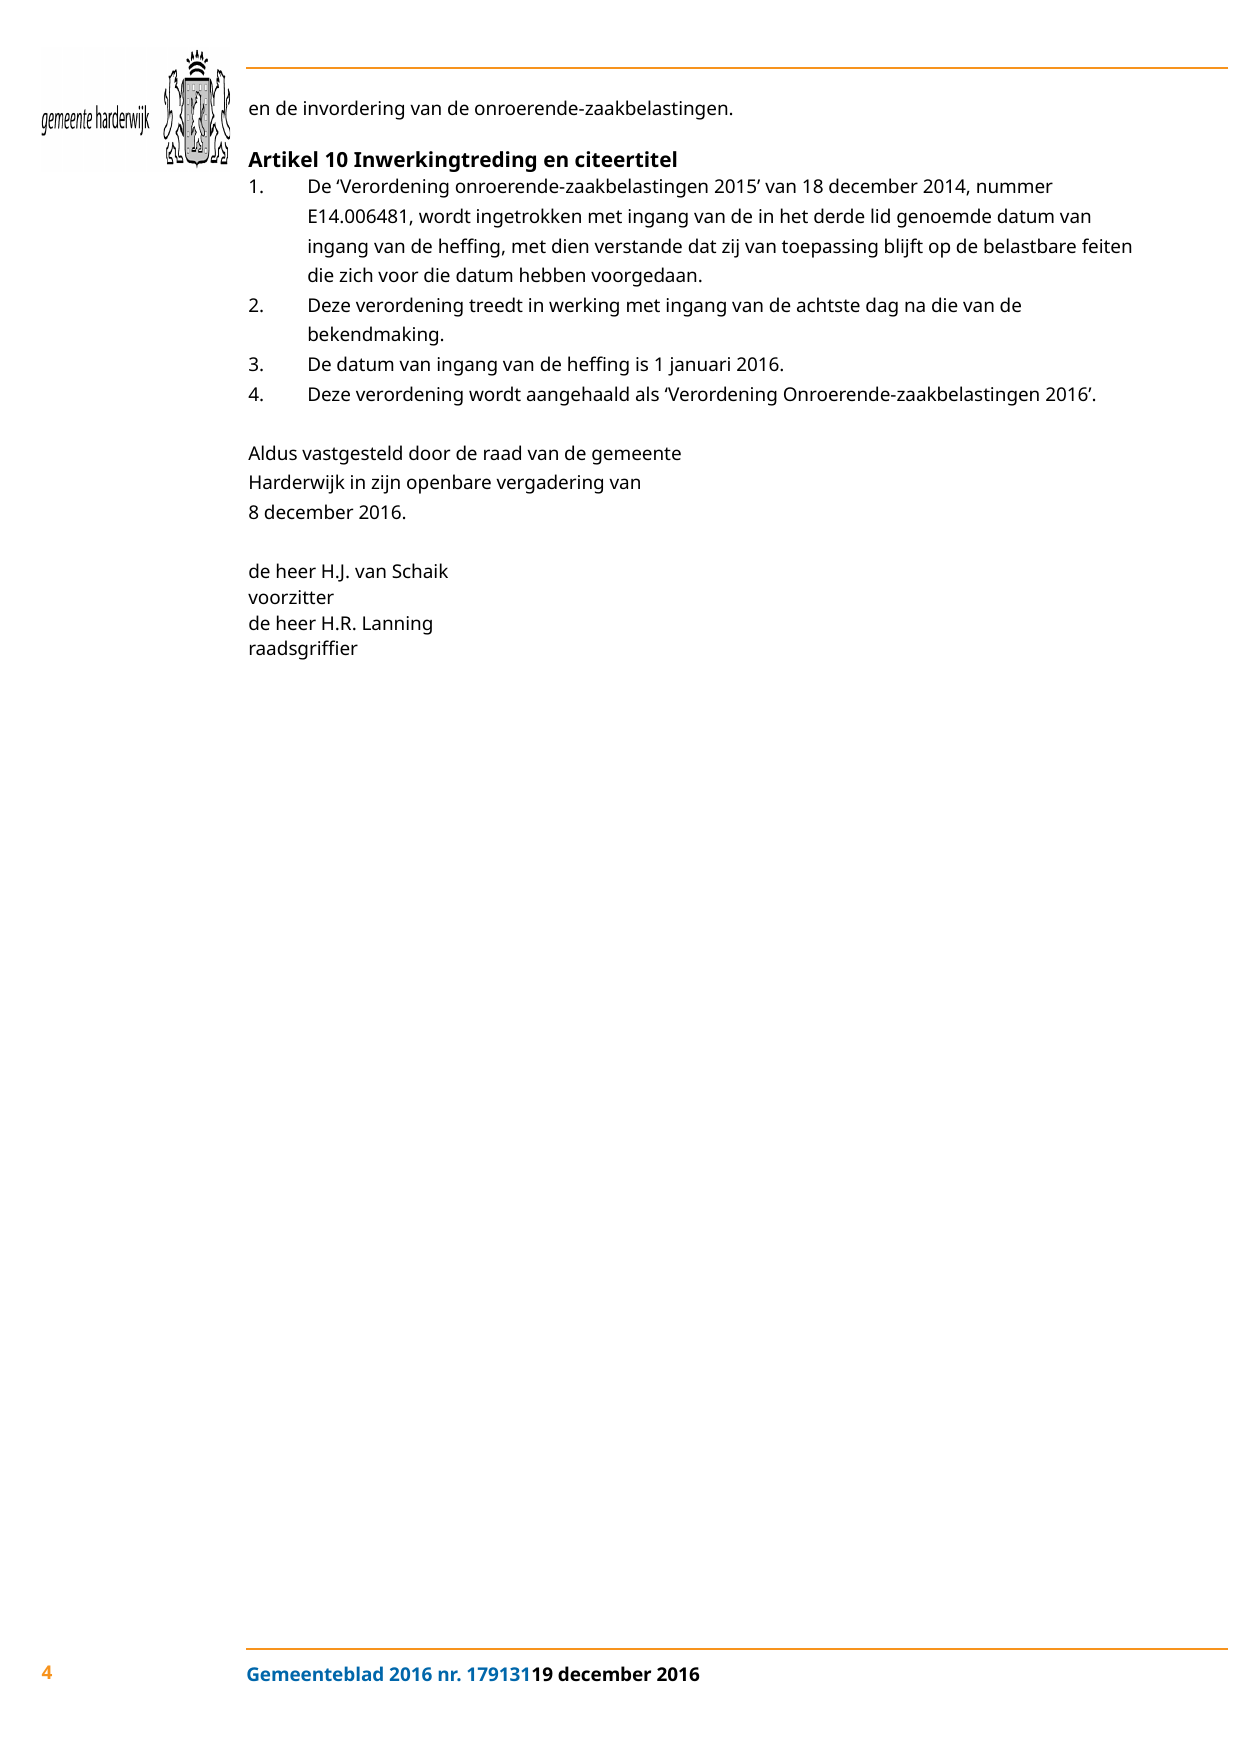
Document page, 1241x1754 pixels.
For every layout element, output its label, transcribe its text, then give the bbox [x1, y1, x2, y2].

text Artikel 10 Inwerkingtreding en citeertitel [248, 145, 1152, 174]
text de heer H.R. Lanning [248, 610, 1152, 635]
text de heer H.J. van Schaik [248, 558, 1152, 584]
text 8 december 2016. [248, 499, 1152, 525]
text Harderwijk in zijn openbare vergadering van [248, 469, 1152, 495]
list De datum van ingang van de heffing is 1 januari 2016. [248, 351, 1152, 377]
text voorzitter [248, 584, 1152, 610]
picture [41, 47, 231, 172]
list Deze verordening treedt in werking met ingang van de achtste dag na die van de bekendmaking. [248, 292, 1152, 347]
text raadsgriffier [248, 635, 1152, 661]
text en de invordering van de onroerende-zaakbelastingen. [248, 95, 1152, 121]
list Deze verordening wordt aangehaald als ‘Verordening Onroerende-zaakbelastingen 2016’. [248, 381, 1152, 406]
text Aldus vastgesteld door de raad van de gemeente [248, 440, 1152, 466]
list De ‘Verordening onroerende-zaakbelastingen 2015’ van 18 december 2014, nummer E14.006481, wordt ingetrokken met ingang van de in het derde lid genoemde datum van ingang van de heffing, met dien verstande dat zij van toepassing blijft op de belastbare feiten die zich voor die datum hebben voorgedaan. [248, 174, 1152, 288]
